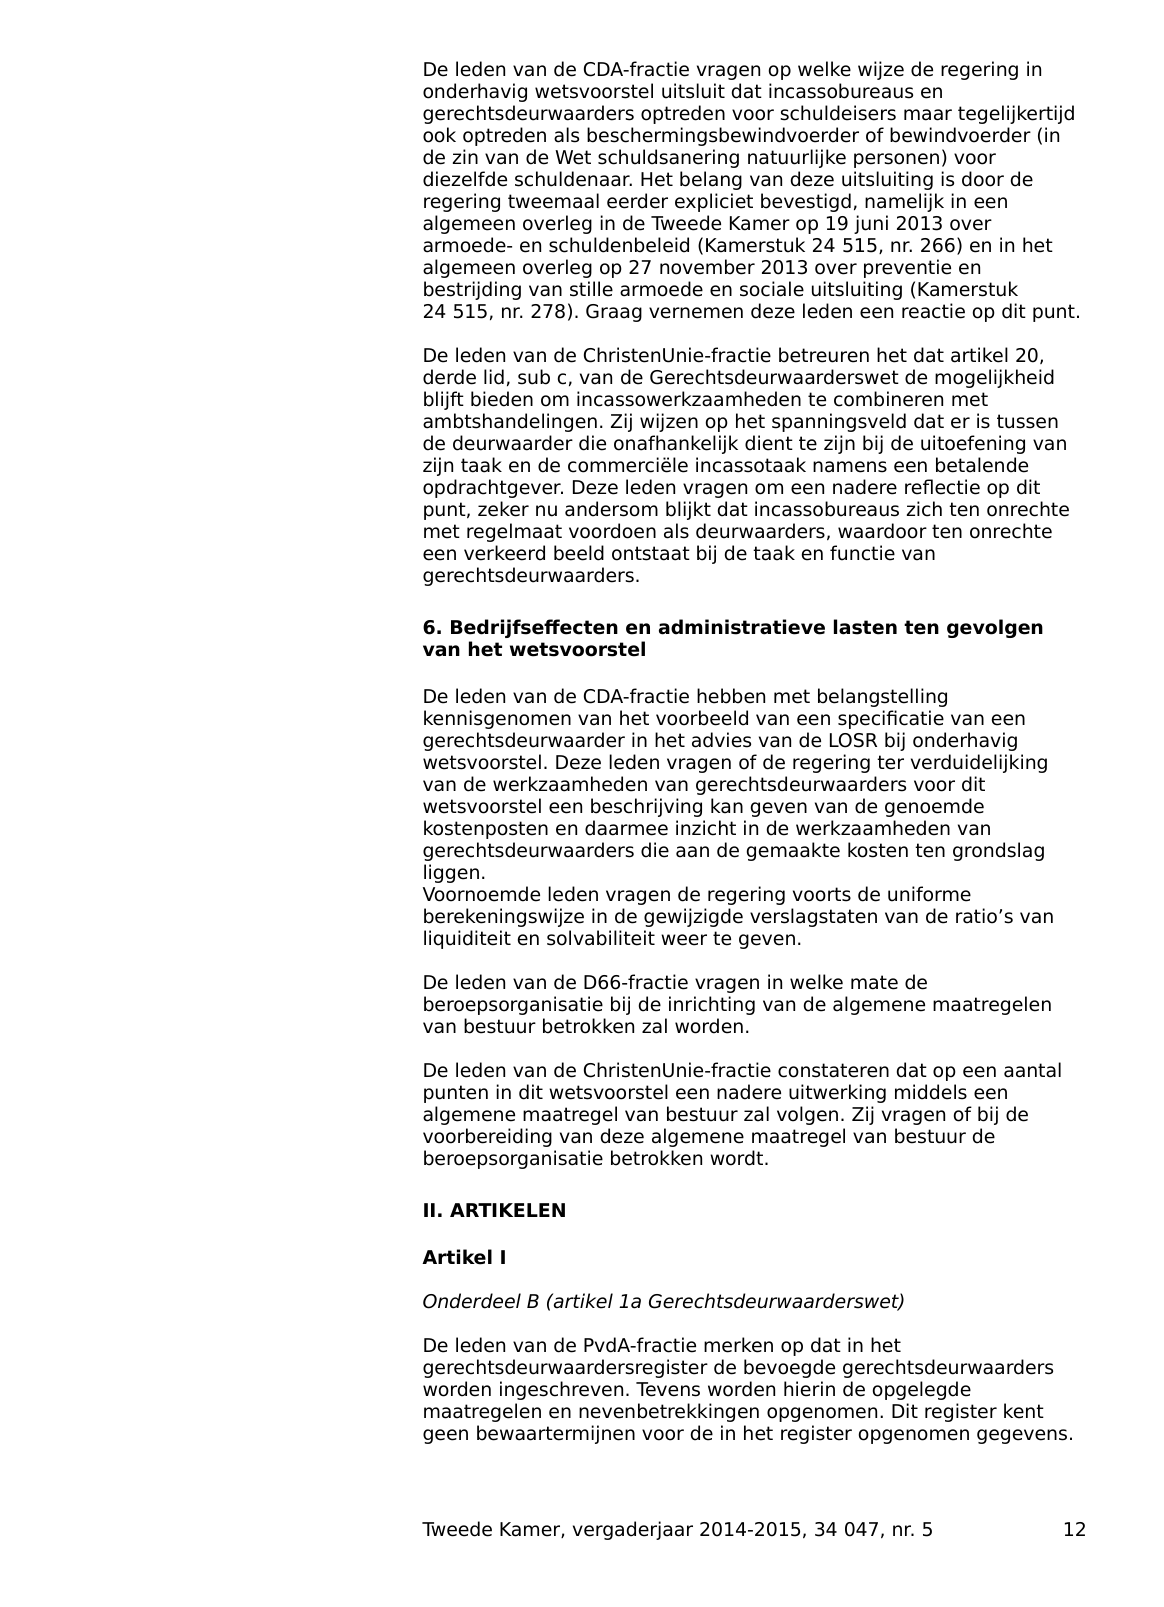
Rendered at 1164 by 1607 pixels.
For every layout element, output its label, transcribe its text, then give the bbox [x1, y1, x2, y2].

text De leden van de ChristenUnie-fractie constateren dat op een aantal punten in dit wetsvoorstel een nadere uitwerking middels een algemene maatregel van bestuur zal volgen. Zij vragen of bij de voorbereiding van deze algemene maatregel van bestuur de beroepsorganisatie betrokken wordt. [422, 1060, 1087, 1170]
text De leden van de ChristenUnie-fractie betreuren het dat artikel 20, derde lid, sub c, van de Gerechtsdeurwaarderswet de mogelijkheid blijft bieden om incassowerkzaamheden te combineren met ambtshandelingen. Zij wijzen op het spanningsveld dat er is tussen de deurwaarder die onafhankelijk dient te zijn bij de uitoefening van zijn taak en de commerciële incassotaak namens een betalende opdrachtgever. Deze leden vragen om een nadere reflectie op dit punt, zeker nu andersom blijkt dat incassobureaus zich ten onrechte met regelmaat voordoen als deurwaarders, waardoor ten onrechte een verkeerd beeld ontstaat bij de taak en functie van gerechtsdeurwaarders. [422, 345, 1087, 587]
text De leden van de D66-fractie vragen in welke mate de beroepsorganisatie bij de inrichting van de algemene maatregelen van bestuur betrokken zal worden. [422, 972, 1087, 1038]
text De leden van de CDA-fractie vragen op welke wijze de regering in onderhavig wetsvoorstel uitsluit dat incassobureaus en gerechtsdeurwaarders optreden voor schuldeisers maar tegelijkertijd ook optreden als beschermingsbewindvoerder of bewindvoerder (in de zin van de Wet schuldsanering natuurlijke personen) voor diezelfde schuldenaar. Het belang van deze uitsluiting is door de regering tweemaal eerder expliciet bevestigd, namelijk in een algemeen overleg in de Tweede Kamer op 19 juni 2013 over armoede- en schuldenbeleid (Kamerstuk 24 515, nr. 266) en in het algemeen overleg op 27 november 2013 over preventie en bestrijding van stille armoede en sociale uitsluiting (Kamerstuk 24 515, nr. 278). Graag vernemen deze leden een reactie op dit punt. [422, 59, 1087, 323]
subtitle II. ARTIKELEN [422, 1200, 1087, 1222]
text De leden van de CDA-fractie hebben met belangstelling kennisgenomen van het voorbeeld van een specificatie van een gerechtsdeurwaarder in het advies van de LOSR bij onderhavig wetsvoorstel. Deze leden vragen of de regering ter verduidelijking van de werkzaamheden van gerechtsdeurwaarders voor dit wetsvoorstel een beschrijving kan geven van de genoemde kostenposten en daarmee inzicht in de werkzaamheden van gerechtsdeurwaarders die aan de gemaakte kosten ten grondslag liggen. [422, 686, 1087, 883]
text De leden van de PvdA-fractie merken op dat in het gerechtsdeurwaardersregister de bevoegde gerechtsdeurwaarders worden ingeschreven. Tevens worden hierin de opgelegde maatregelen en nevenbetrekkingen opgenomen. Dit register kent geen bewaartermijnen voor de in het register opgenomen gegevens. [422, 1335, 1087, 1445]
text Voornoemde leden vragen de regering voorts de uniforme berekeningswijze in de gewijzigde verslagstaten van de ratio’s van liquiditeit en solvabiliteit weer te geven. [422, 883, 1087, 949]
subtitle Onderdeel B (artikel 1a Gerechtsdeurwaarderswet) [422, 1291, 1087, 1313]
subtitle 6. Bedrijfseffecten en administratieve lasten ten gevolgen van het wetsvoorstel [422, 617, 1087, 661]
subtitle Artikel I [422, 1247, 1087, 1269]
